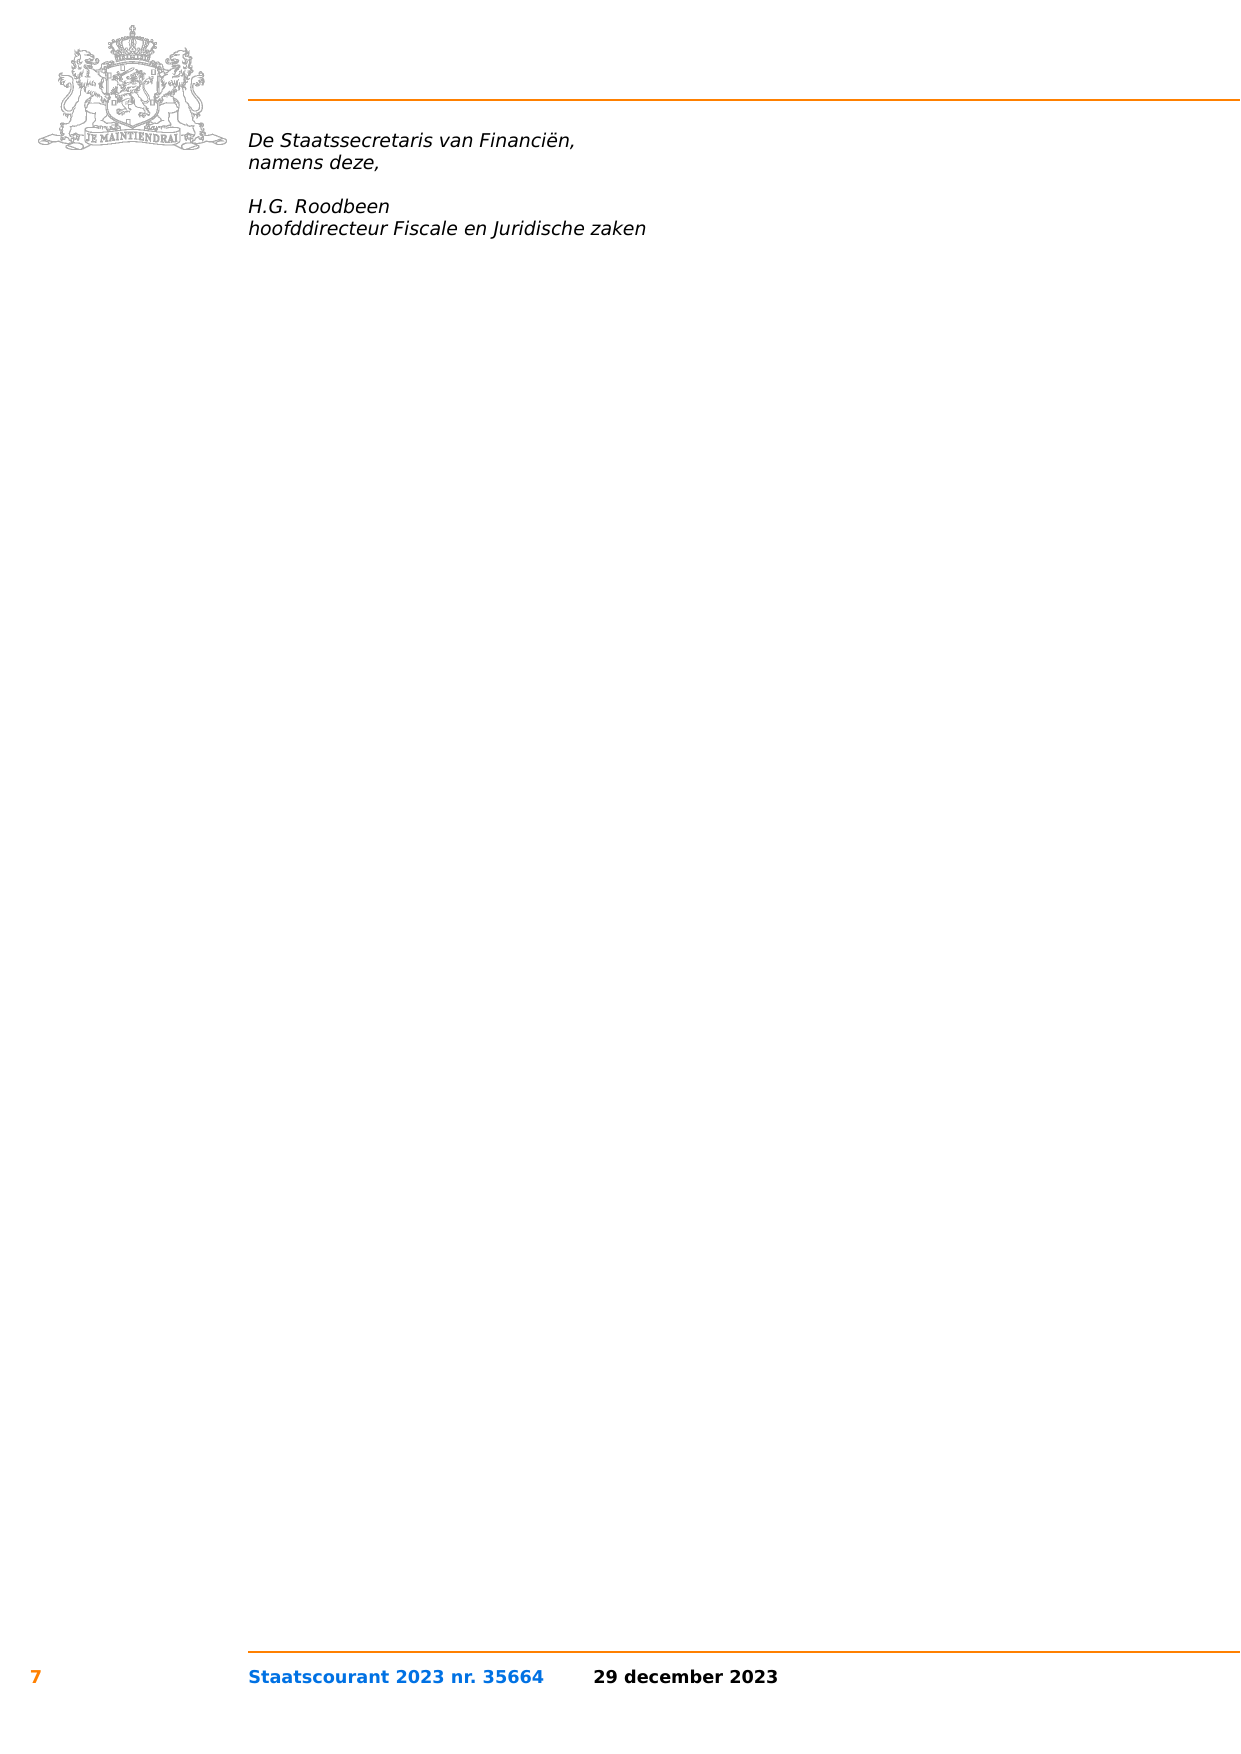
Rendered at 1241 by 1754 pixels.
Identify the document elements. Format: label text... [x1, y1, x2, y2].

picture [38, 25, 227, 150]
text De Staatssecretaris van Financiën, namens deze, H.G. Roodbeen hoofddirecteur Fiscale en Juridische zaken [248, 130, 1163, 240]
